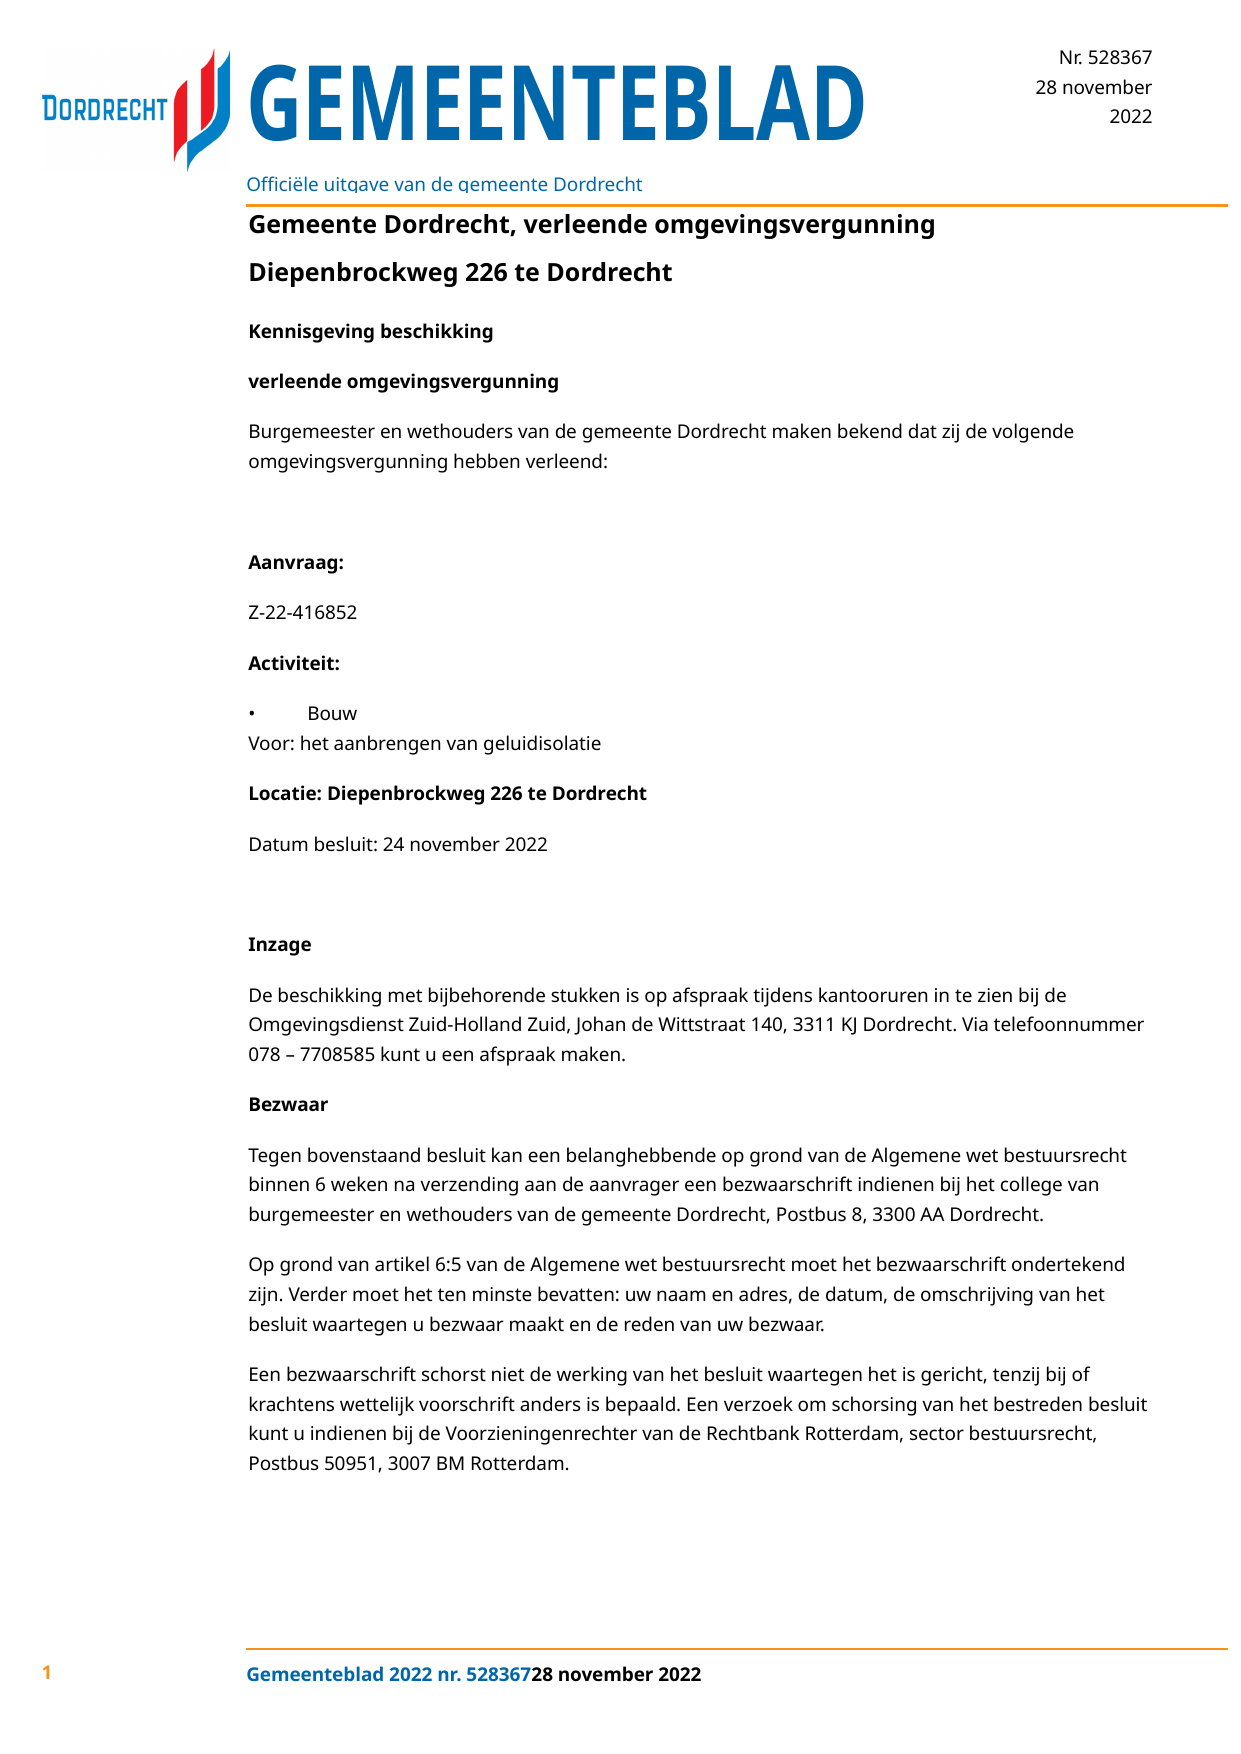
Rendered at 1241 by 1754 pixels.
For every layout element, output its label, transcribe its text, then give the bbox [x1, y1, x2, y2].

text Aanvraag: [248, 549, 1152, 575]
text Tegen bovenstaand besluit kan een belanghebbende op grond van de Algemene wet bestuursrecht binnen 6 weken na verzending aan de aanvrager een bezwaarschrift indienen bij het college van burgemeester en wethouders van de gemeente Dordrecht, Postbus 8, 3300 AA Dordrecht. [248, 1142, 1152, 1227]
text Z-22-416852 [248, 599, 1152, 625]
text Kennisgeving beschikking [248, 318, 1152, 344]
text Voor: het aanbrengen van geluidisolatie [248, 730, 1152, 756]
text Een bezwaarschrift schorst niet de werking van het besluit waartegen het is gericht, tenzij bij of krachtens wettelijk voorschrift anders is bepaald. Een verzoek om schorsing van het bestreden besluit kunt u indienen bij de Voorzieningenrechter van de Rechtbank Rotterdam, sector bestuursrecht, Postbus 50951, 3007 BM Rotterdam. [248, 1361, 1152, 1476]
text De beschikking met bijbehorende stukken is op afspraak tijdens kantooruren in te zien bij de Omgevingsdienst Zuid-Holland Zuid, Johan de Wittstraat 140, 3311 KJ Dordrecht. Via telefoonnummer 078 – 7708585 kunt u een afspraak maken. [248, 982, 1152, 1067]
text Locatie: Diepenbrockweg 226 te Dordrecht [248, 780, 1152, 806]
text Inzage [248, 932, 1152, 957]
text Op grond van artikel 6:5 van de Algemene wet bestuursrecht moet het bezwaarschrift ondertekend zijn. Verder moet het ten minste bevatten: uw naam en adres, de datum, de omschrijving van het besluit waartegen u bezwaar maakt en de reden van uw bezwaar. [248, 1252, 1152, 1337]
text Gemeente Dordrecht, verleende omgevingsvergunning Diepenbrockweg 226 te Dordrecht [248, 207, 1152, 288]
text Activiteit: [248, 650, 1152, 676]
text Bezwaar [248, 1092, 1152, 1117]
text Datum besluit: 24 november 2022 [248, 831, 1152, 857]
list Bouw [248, 700, 1152, 726]
text verleende omgevingsvergunning [248, 368, 1152, 394]
text Burgemeester en wethouders van de gemeente Dordrecht maken bekend dat zij de volgende omgevingsvergunning hebben verleend: [248, 419, 1152, 474]
picture [41, 47, 231, 172]
